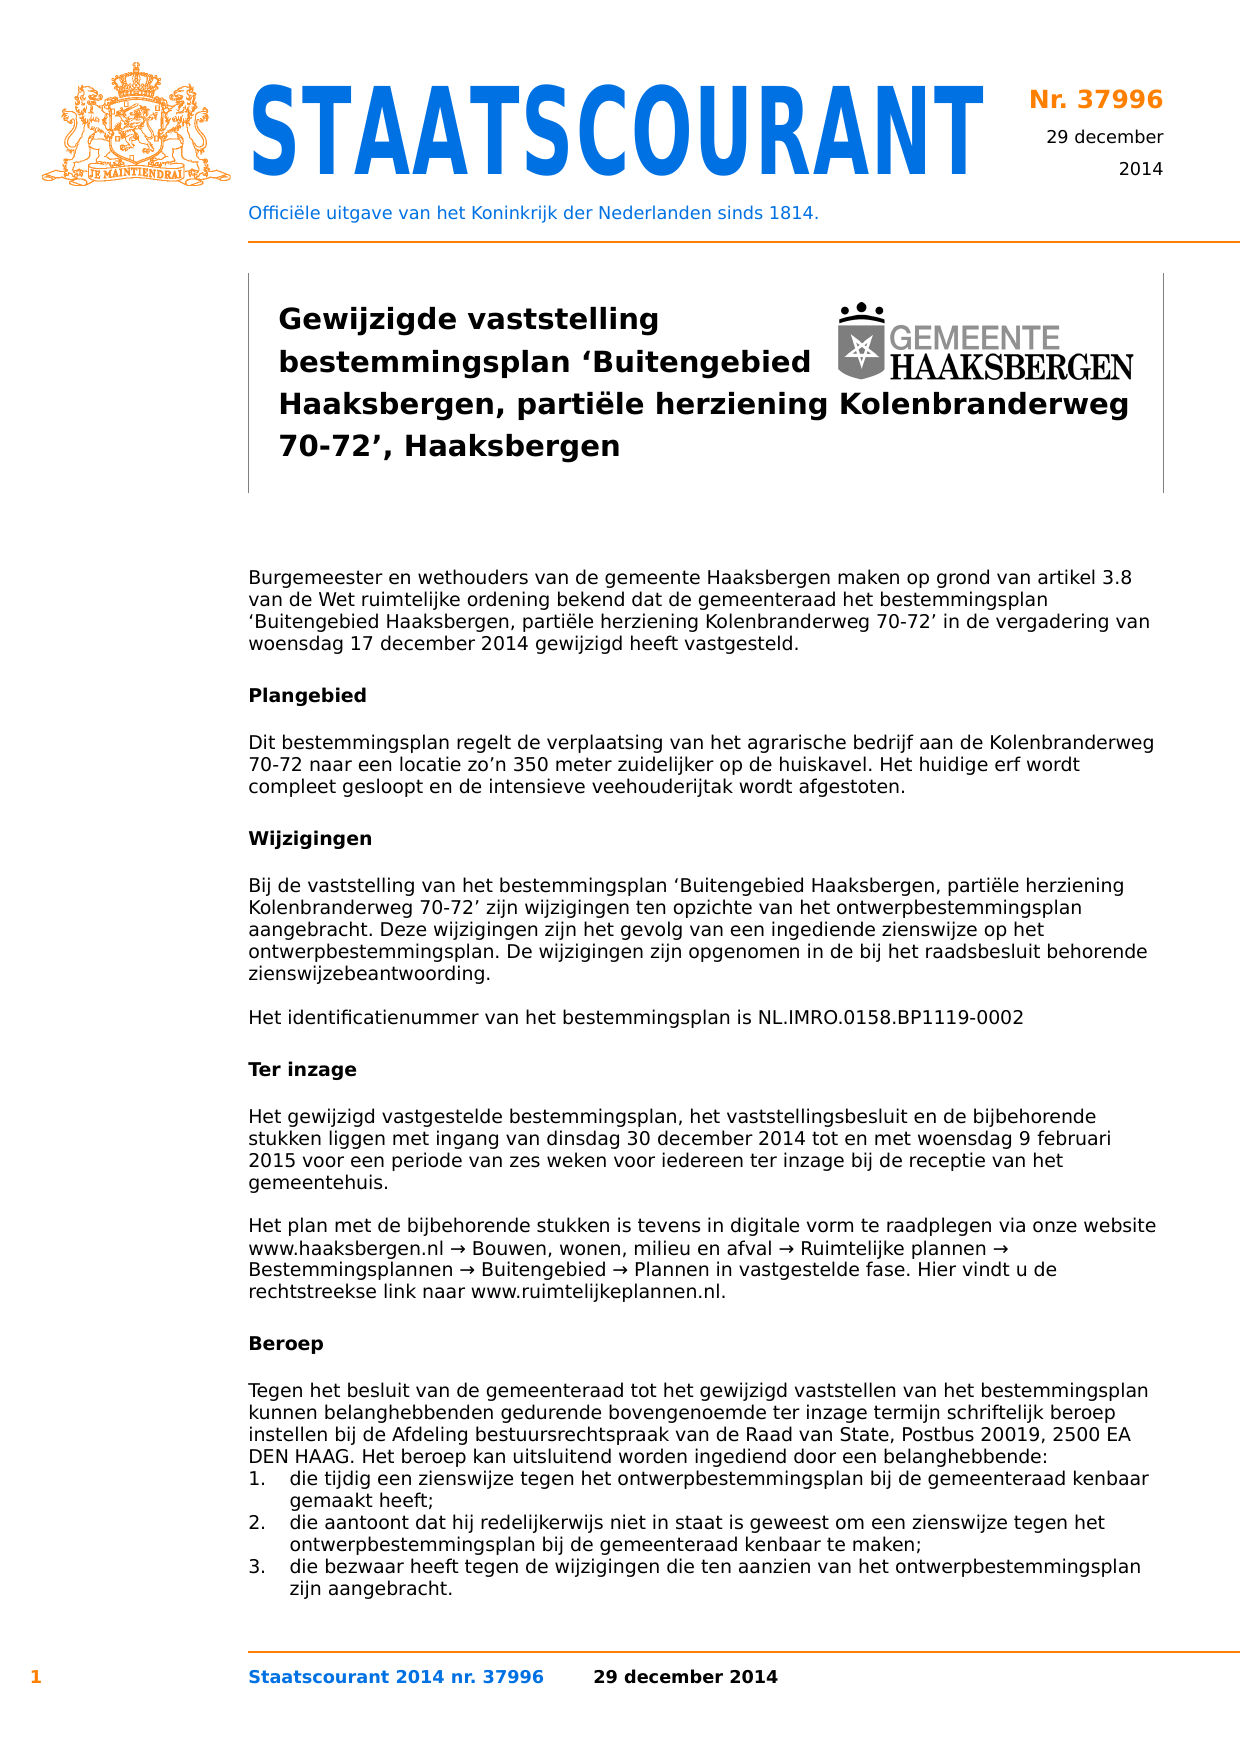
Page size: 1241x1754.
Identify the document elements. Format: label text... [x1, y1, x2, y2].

table_cell 2014 [998, 153, 1240, 203]
table_cell 29 december [998, 121, 1240, 153]
text Bij de vaststelling van het bestemmingsplan ‘Buitengebied Haaksbergen, partiële herziening Kolenbranderweg 70-72’ zijn wijzigingen ten opzichte van het ontwerpbestemmingsplan aangebracht. Deze wijzigingen zijn het gevolg van een ingediende zienswijze op het ontwerpbestemmingsplan. De wijzigingen zijn opgenomen in de bij het raadsbesluit behorende zienswijzebeantwoording. [248, 875, 1163, 985]
text 3. die bezwaar heeft tegen de wijzigingen die ten aanzien van het ontwerpbestemmingsplan zijn aangebracht. [248, 1556, 1163, 1600]
subtitle Plangebied [248, 685, 1163, 707]
text Het identificatienummer van het bestemmingsplan is NL.IMRO.0158.BP1119-0002 [248, 1007, 1163, 1029]
subtitle Gewijzigde vaststelling bestemmingsplan ‘Buitengebied Haaksbergen, partiële herziening Kolenbranderweg 70-72’, Haaksbergen [249, 273, 1163, 493]
table_header [25, 62, 248, 241]
text Tegen het besluit van de gemeenteraad tot het gewijzigd vaststellen van het bestemmingsplan kunnen belanghebbenden gedurende bovengenoemde ter inzage termijn schriftelijk beroep instellen bij de Afdeling bestuursrechtspraak van de Raad van State, Postbus 20019, 2500 EA DEN HAAG. Het beroep kan uitsluitend worden ingediend door een belanghebbende: [248, 1380, 1163, 1468]
text Dit bestemmingsplan regelt de verplaatsing van het agrarische bedrijf aan de Kolenbranderweg 70-72 naar een locatie zo’n 350 meter zuidelijker op de huiskavel. Het huidige erf wordt compleet gesloopt en de intensieve veehouderijtak wordt afgestoten. [248, 732, 1163, 798]
table_header Nr. 37996 [998, 62, 1240, 121]
subtitle Ter inzage [248, 1059, 1163, 1081]
text Burgemeester en wethouders van de gemeente Haaksbergen maken op grond van artikel 3.8 van de Wet ruimtelijke ordening bekend dat de gemeenteraad het bestemmingsplan ‘Buitengebied Haaksbergen, partiële herziening Kolenbranderweg 70-72’ in de vergadering van woensdag 17 december 2014 gewijzigd heeft vastgesteld. [248, 567, 1163, 655]
text Het plan met de bijbehorende stukken is tevens in digitale vorm te raadplegen via onze website www.haaksbergen.nl → Bouwen, wonen, milieu en afval → Ruimtelijke plannen → Bestemmingsplannen → Buitengebied → Plannen in vastgestelde fase. Hier vindt u de rechtstreekse link naar www.ruimtelijkeplannen.nl. [248, 1215, 1163, 1303]
text 1. die tijdig een zienswijze tegen het ontwerpbestemmingsplan bij de gemeenteraad kenbaar gemaakt heeft; [248, 1468, 1163, 1512]
table_cell Officiële uitgave van het Koninkrijk der Nederlanden sinds 1814. [248, 203, 1240, 241]
subtitle Beroep [248, 1333, 1163, 1355]
picture [838, 302, 1134, 380]
picture [41, 62, 231, 186]
text 2. die aantoont dat hij redelijkerwijs niet in staat is geweest om een zienswijze tegen het ontwerpbestemmingsplan bij de gemeenteraad kenbaar te maken; [248, 1512, 1163, 1556]
subtitle Wijzigingen [248, 828, 1163, 850]
table_header STAATSCOURANT [248, 62, 998, 203]
text Het gewijzigd vastgestelde bestemmingsplan, het vaststellingsbesluit en de bijbehorende stukken liggen met ingang van dinsdag 30 december 2014 tot en met woensdag 9 februari 2015 voor een periode van zes weken voor iedereen ter inzage bij de receptie van het gemeentehuis. [248, 1106, 1163, 1193]
